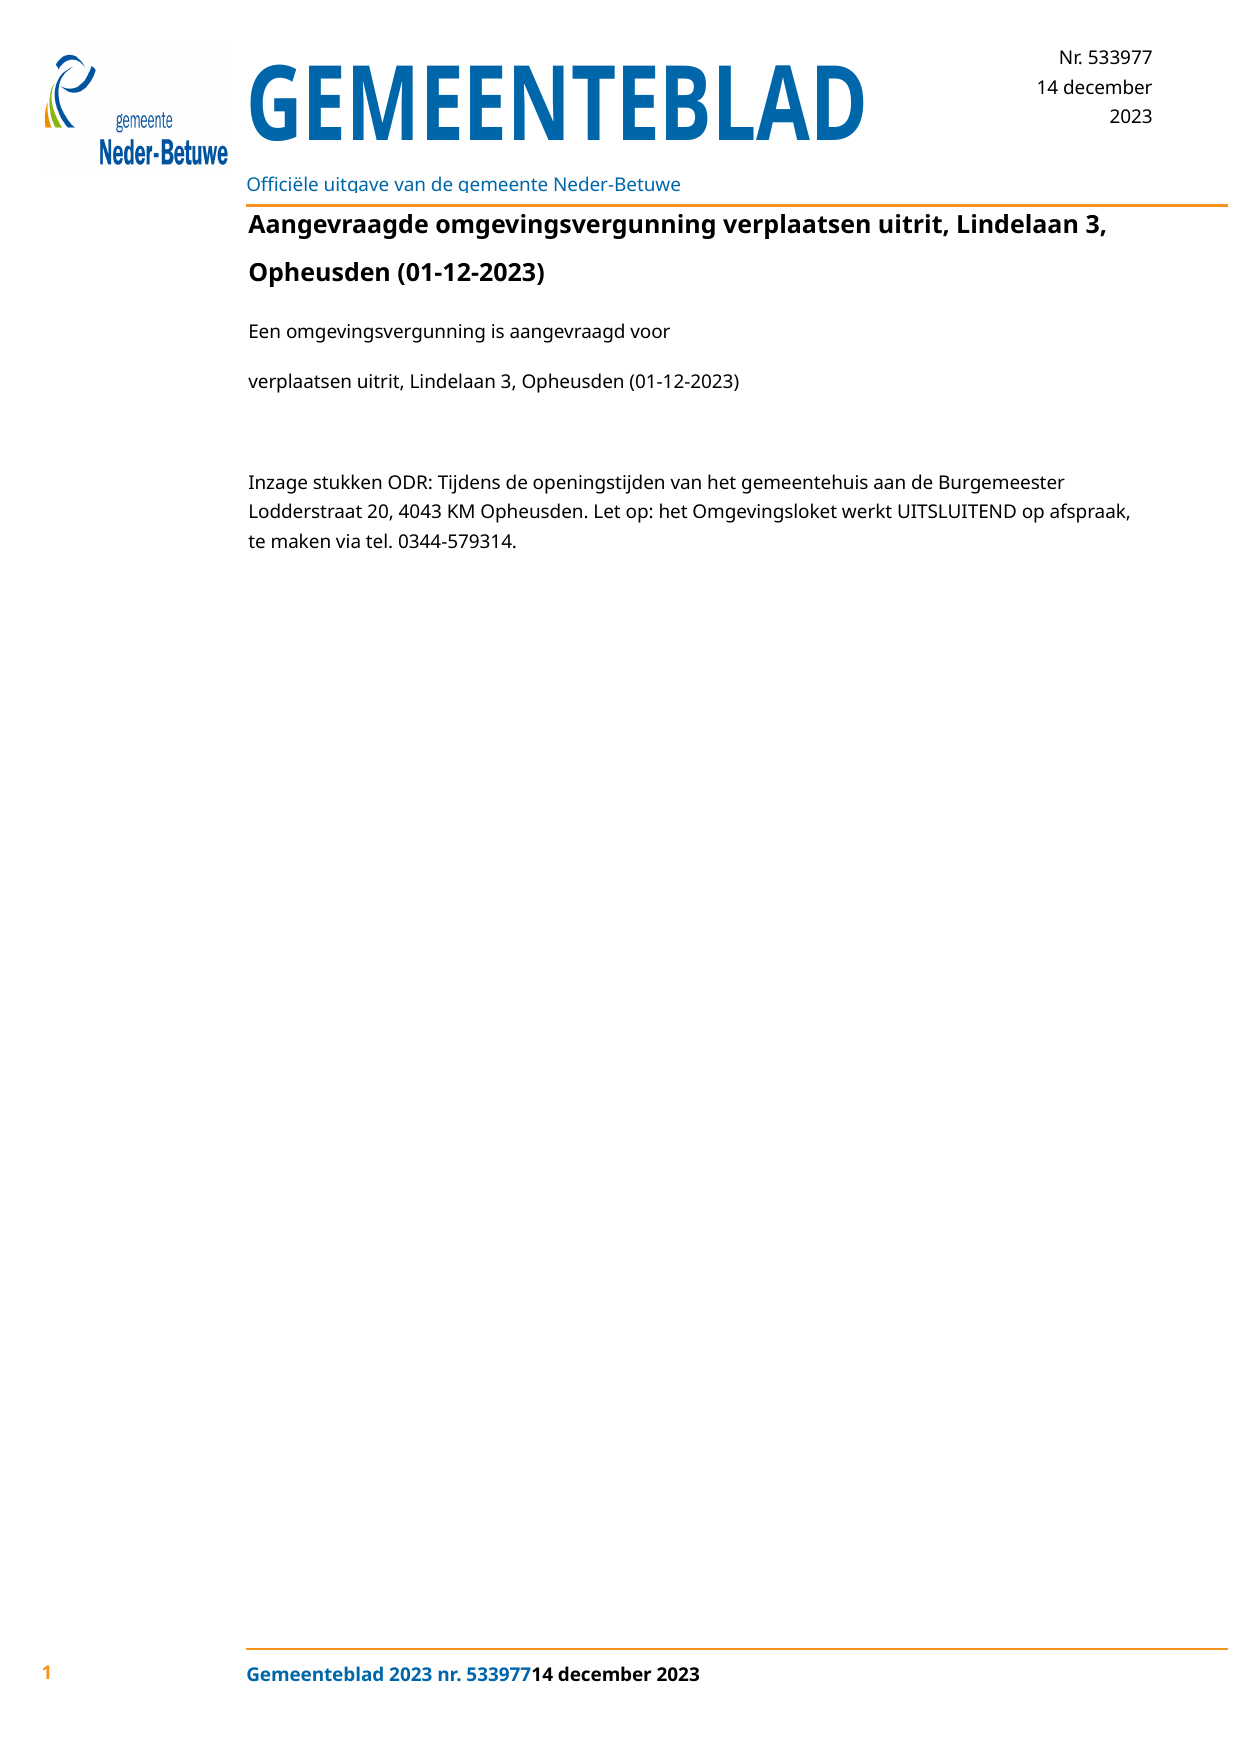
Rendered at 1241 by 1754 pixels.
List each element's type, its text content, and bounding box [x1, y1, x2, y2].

text Aangevraagde omgevingsvergunning verplaatsen uitrit, Lindelaan 3, Opheusden (01-12-2023) [248, 207, 1152, 288]
text Een omgevingsvergunning is aangevraagd voor [248, 318, 1152, 344]
text verplaatsen uitrit, Lindelaan 3, Opheusden (01-12-2023) [248, 368, 1152, 394]
picture [41, 47, 231, 172]
text Inzage stukken ODR: Tijdens de openingstijden van het gemeentehuis aan de Burgemeester Lodderstraat 20, 4043 KM Opheusden. Let op: het Omgevingsloket werkt UITSLUITEND op afspraak, te maken via tel. 0344-579314. [248, 469, 1152, 554]
